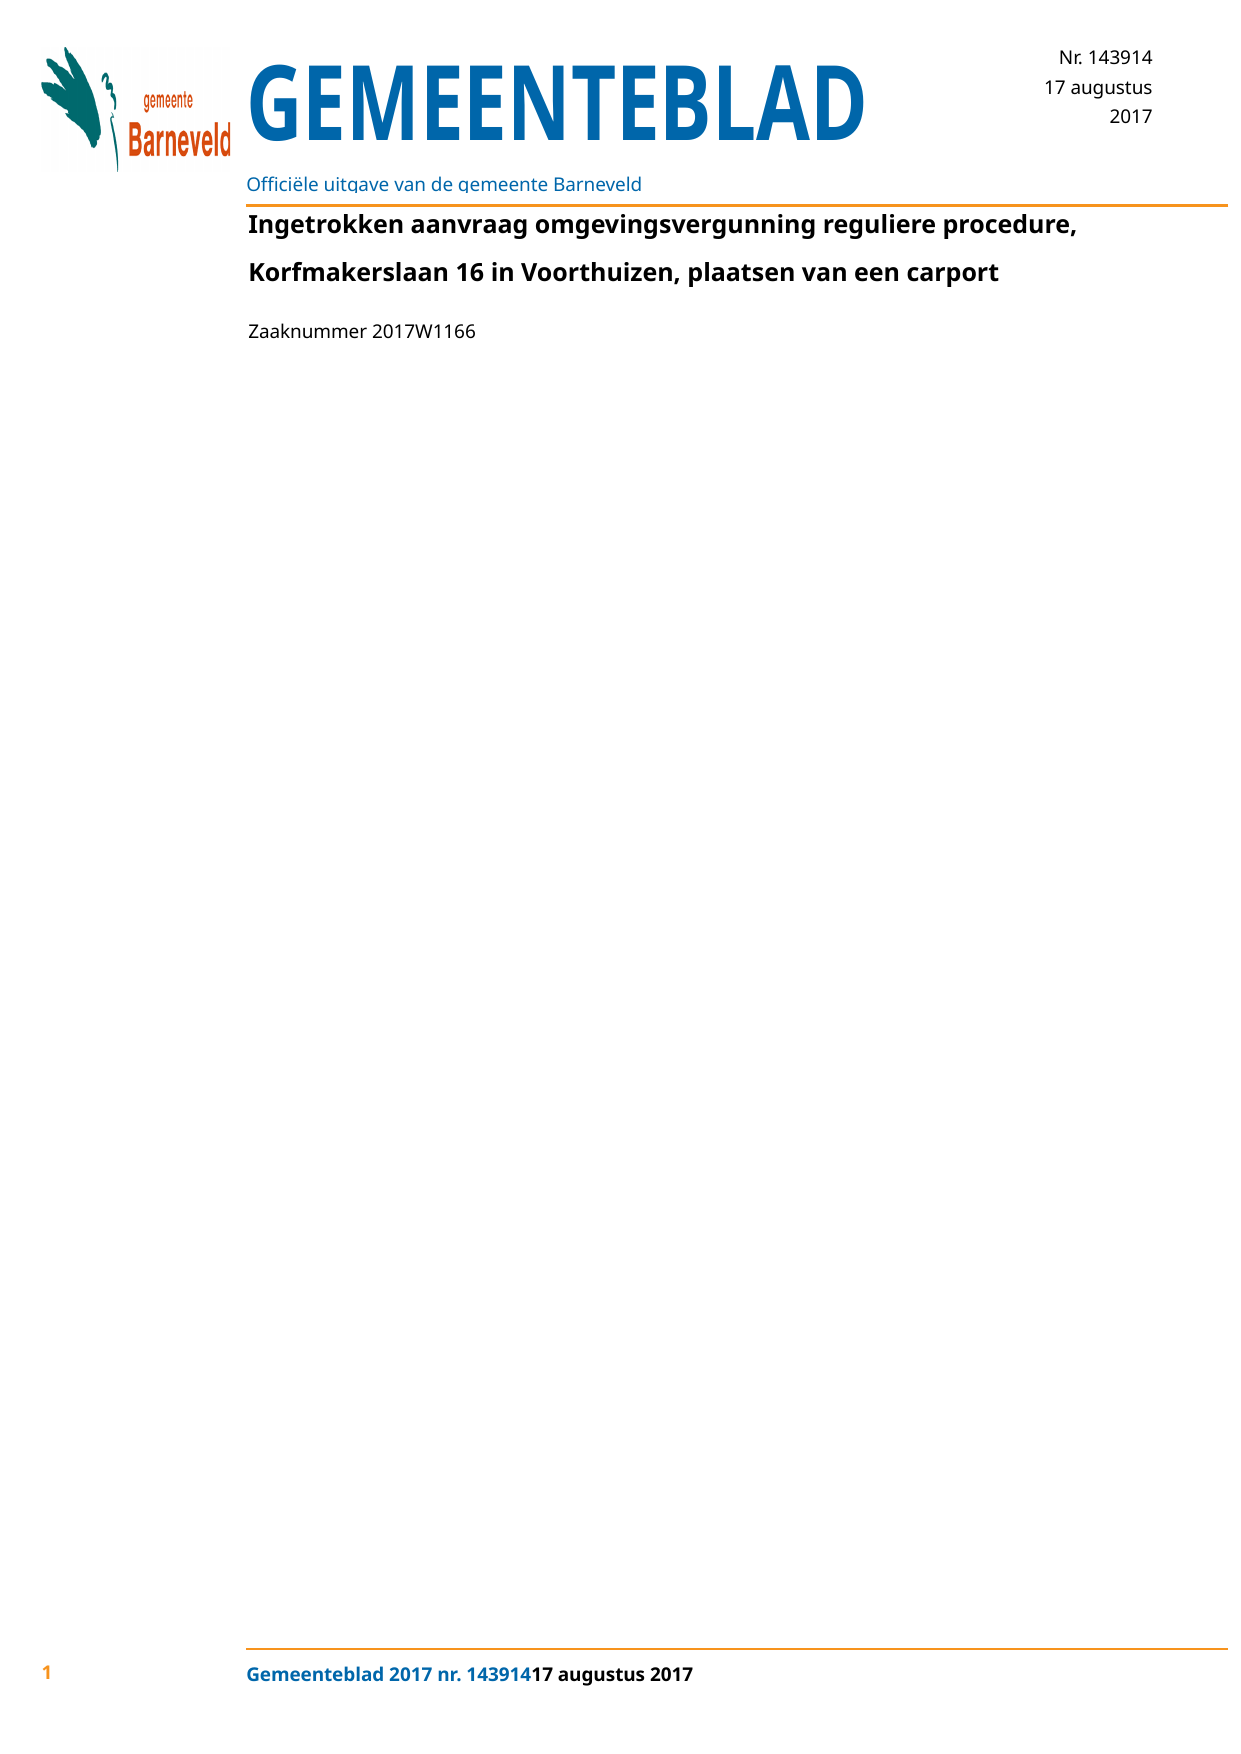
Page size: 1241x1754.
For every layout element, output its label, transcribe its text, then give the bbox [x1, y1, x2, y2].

text Zaaknummer 2017W1166 [248, 318, 1152, 344]
picture [41, 47, 231, 172]
text Ingetrokken aanvraag omgevingsvergunning reguliere procedure, Korfmakerslaan 16 in Voorthuizen, plaatsen van een carport [248, 207, 1152, 288]
